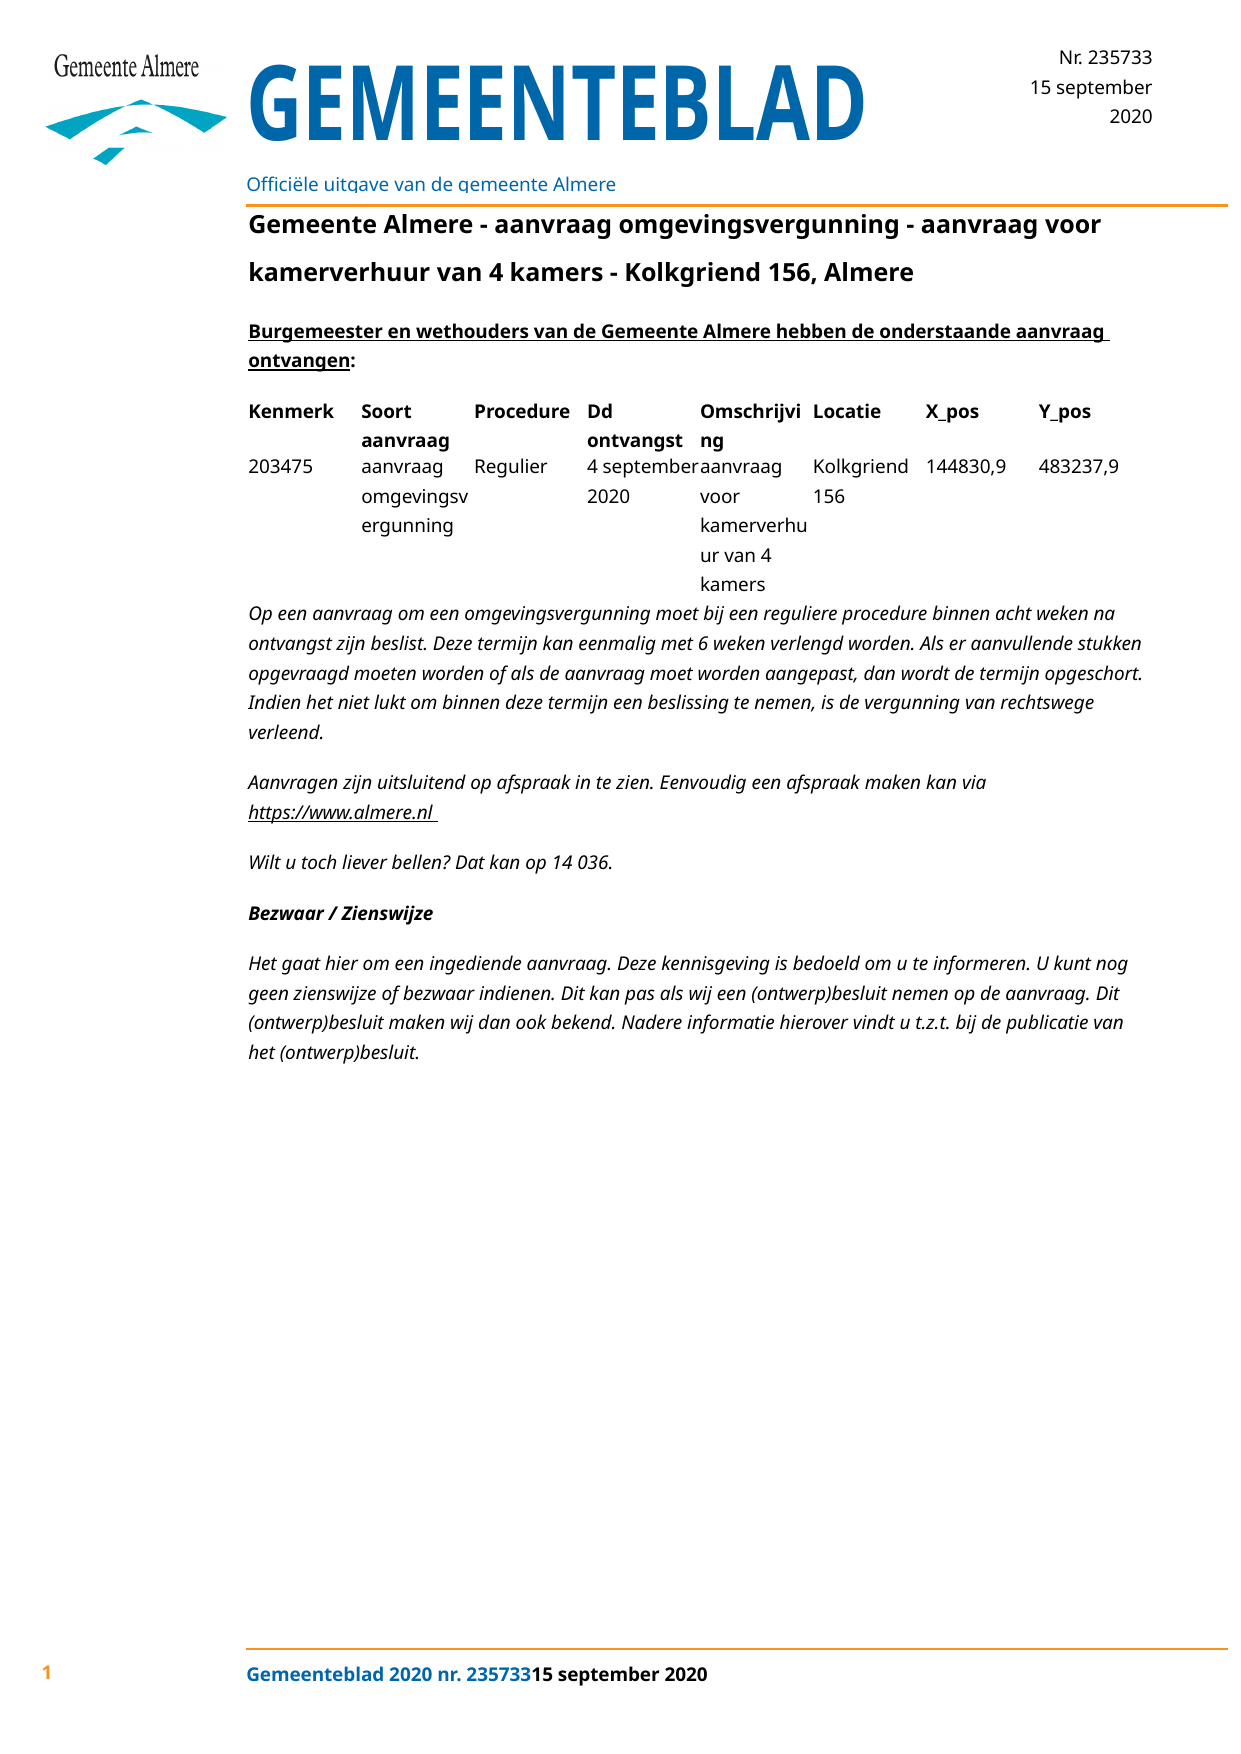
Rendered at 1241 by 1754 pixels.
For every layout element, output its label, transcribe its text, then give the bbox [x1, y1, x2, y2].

table_header X_pos [926, 398, 1038, 453]
table_cell Kolkgriend 156 [813, 453, 926, 597]
table_cell aanvraag omgevingsvergunning [361, 453, 474, 597]
table_header Soort aanvraag [361, 398, 474, 453]
text Burgemeester en wethouders van de Gemeente Almere hebben de onderstaande aanvraag ontvangen: [248, 318, 1152, 373]
table_header Omschrijving [700, 398, 813, 453]
table_cell 483237,9 [1039, 453, 1152, 597]
text Op een aanvraag om een omgevingsvergunning moet bij een reguliere procedure binnen acht weken na ontvangst zijn beslist. Deze termijn kan eenmalig met 6 weken verlengd worden. Als er aanvullende stukken opgevraagd moeten worden of als de aanvraag moet worden aangepast, dan wordt de termijn opgeschort. Indien het niet lukt om binnen deze termijn een beslissing te nemen, is de vergunning van rechtswege verleend. [248, 601, 1152, 745]
table_header Locatie [813, 398, 926, 453]
table_cell Regulier [474, 453, 587, 597]
text Wilt u toch liever bellen? Dat kan op 14 036. [248, 849, 1152, 875]
table_header Kenmerk [248, 398, 361, 453]
table_header Dd ontvangst [587, 398, 700, 453]
table_cell 144830,9 [926, 453, 1038, 597]
table_cell 203475 [248, 453, 361, 597]
table_header Procedure [474, 398, 587, 453]
text Aanvragen zijn uitsluitend op afspraak in te zien. Eenvoudig een afspraak maken kan via https://www.almere.nl [248, 769, 1152, 825]
table_cell aanvraag voor kamerverhuur van 4 kamers [700, 453, 813, 597]
table_header Y_pos [1039, 398, 1152, 453]
table_cell 4 september 2020 [587, 453, 700, 597]
picture [41, 47, 231, 172]
text Het gaat hier om een ingediende aanvraag. Deze kennisgeving is bedoeld om u te informeren. U kunt nog geen zienswijze of bezwaar indienen. Dit kan pas als wij een (ontwerp)besluit nemen op de aanvraag. Dit (ontwerp)besluit maken wij dan ook bekend. Nadere informatie hierover vindt u t.z.t. bij de publicatie van het (ontwerp)besluit. [248, 950, 1152, 1065]
text Bezwaar / Zienswijze [248, 900, 1152, 926]
text Gemeente Almere - aanvraag omgevingsvergunning - aanvraag voor kamerverhuur van 4 kamers - Kolkgriend 156, Almere [248, 207, 1152, 288]
